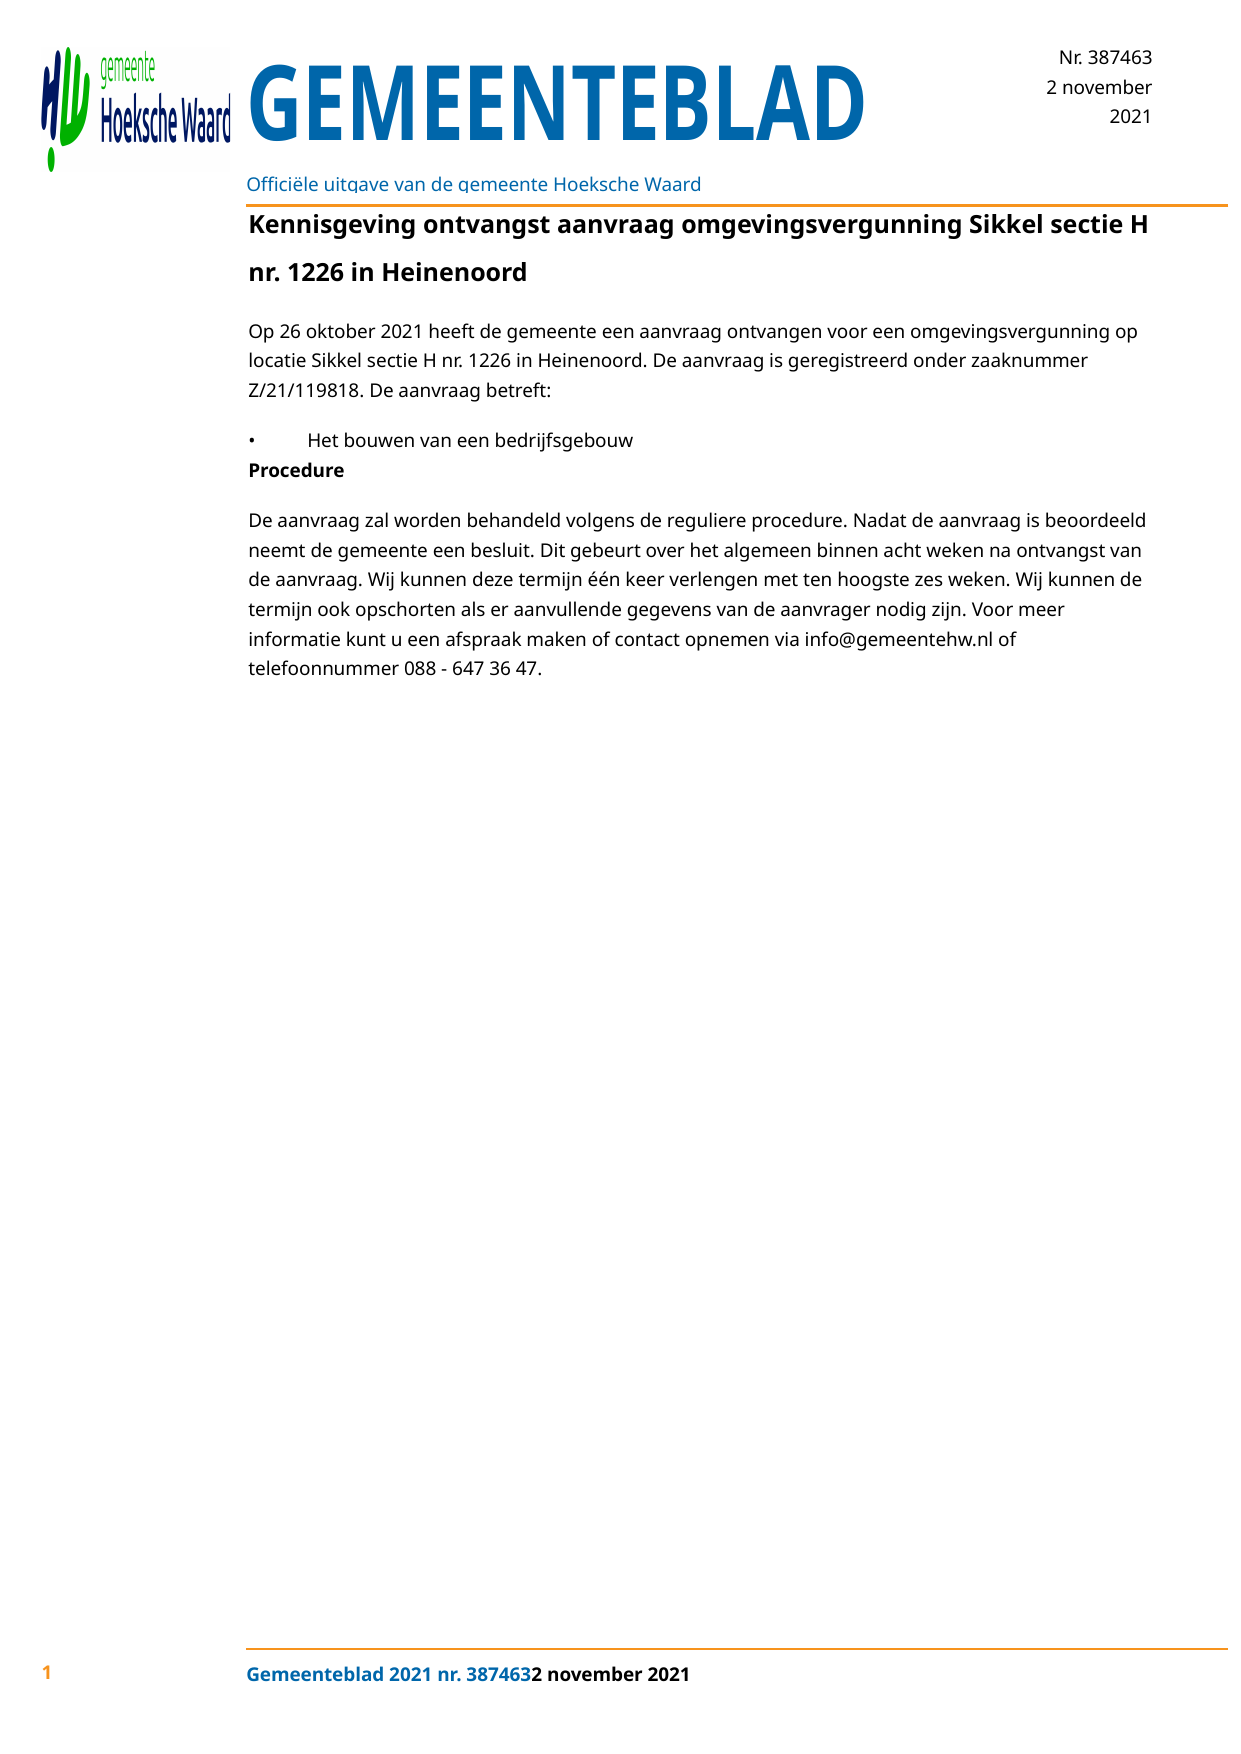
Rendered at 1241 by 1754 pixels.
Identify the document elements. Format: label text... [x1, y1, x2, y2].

list Het bouwen van een bedrijfsgebouw [248, 427, 1152, 453]
text Op 26 oktober 2021 heeft de gemeente een aanvraag ontvangen voor een omgevingsvergunning op locatie Sikkel sectie H nr. 1226 in Heinenoord. De aanvraag is geregistreerd onder zaaknummer Z/21/119818. De aanvraag betreft: [248, 318, 1152, 403]
picture [41, 47, 231, 172]
text Kennisgeving ontvangst aanvraag omgevingsvergunning Sikkel sectie H nr. 1226 in Heinenoord [248, 207, 1152, 288]
text De aanvraag zal worden behandeld volgens de reguliere procedure. Nadat de aanvraag is beoordeeld neemt de gemeente een besluit. Dit gebeurt over het algemeen binnen acht weken na ontvangst van de aanvraag. Wij kunnen deze termijn één keer verlengen met ten hoogste zes weken. Wij kunnen de termijn ook opschorten als er aanvullende gegevens van de aanvrager nodig zijn. Voor meer informatie kunt u een afspraak maken of contact opnemen via info@gemeentehw.nl of telefoonnummer 088 - 647 36 47. [248, 507, 1152, 681]
text Procedure [248, 457, 1152, 483]
